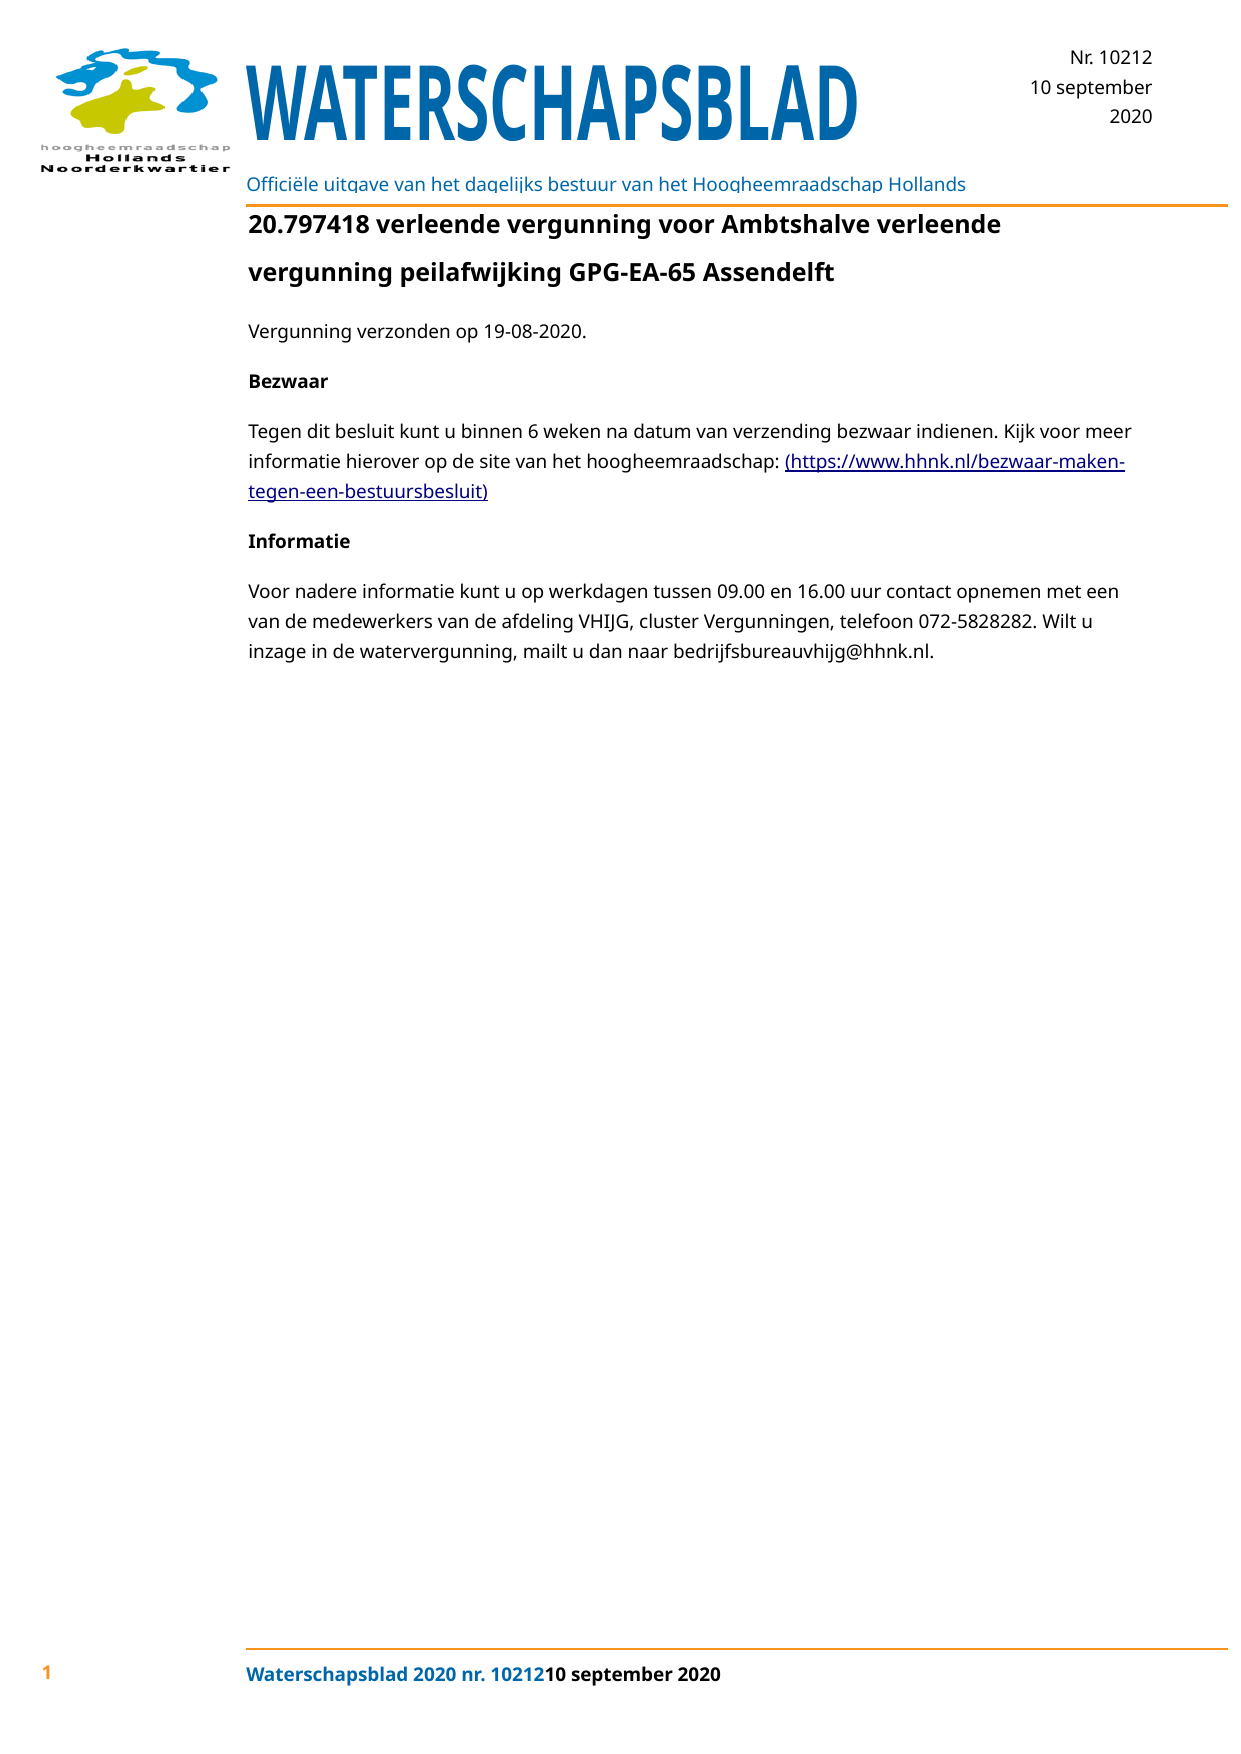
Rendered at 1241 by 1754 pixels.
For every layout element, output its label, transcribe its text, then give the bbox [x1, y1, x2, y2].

text Informatie [248, 528, 1152, 554]
picture [41, 47, 231, 172]
text Bezwaar [248, 368, 1152, 394]
text Vergunning verzonden op 19-08-2020. [248, 318, 1152, 344]
text Tegen dit besluit kunt u binnen 6 weken na datum van verzending bezwaar indienen. Kijk voor meer informatie hierover op de site van het hoogheemraadschap: (https://www.hhnk.nl/bezwaar-maken-tegen-een-bestuursbesluit) [248, 419, 1152, 504]
text Voor nadere informatie kunt u op werkdagen tussen 09.00 en 16.00 uur contact opnemen met een van de medewerkers van de afdeling VHIJG, cluster Vergunningen, telefoon 072-5828282. Wilt u inzage in de watervergunning, mailt u dan naar bedrijfsbureauvhijg@hhnk.nl. [248, 579, 1152, 664]
text 20.797418 verleende vergunning voor Ambtshalve verleende vergunning peilafwijking GPG-EA-65 Assendelft [248, 207, 1152, 288]
